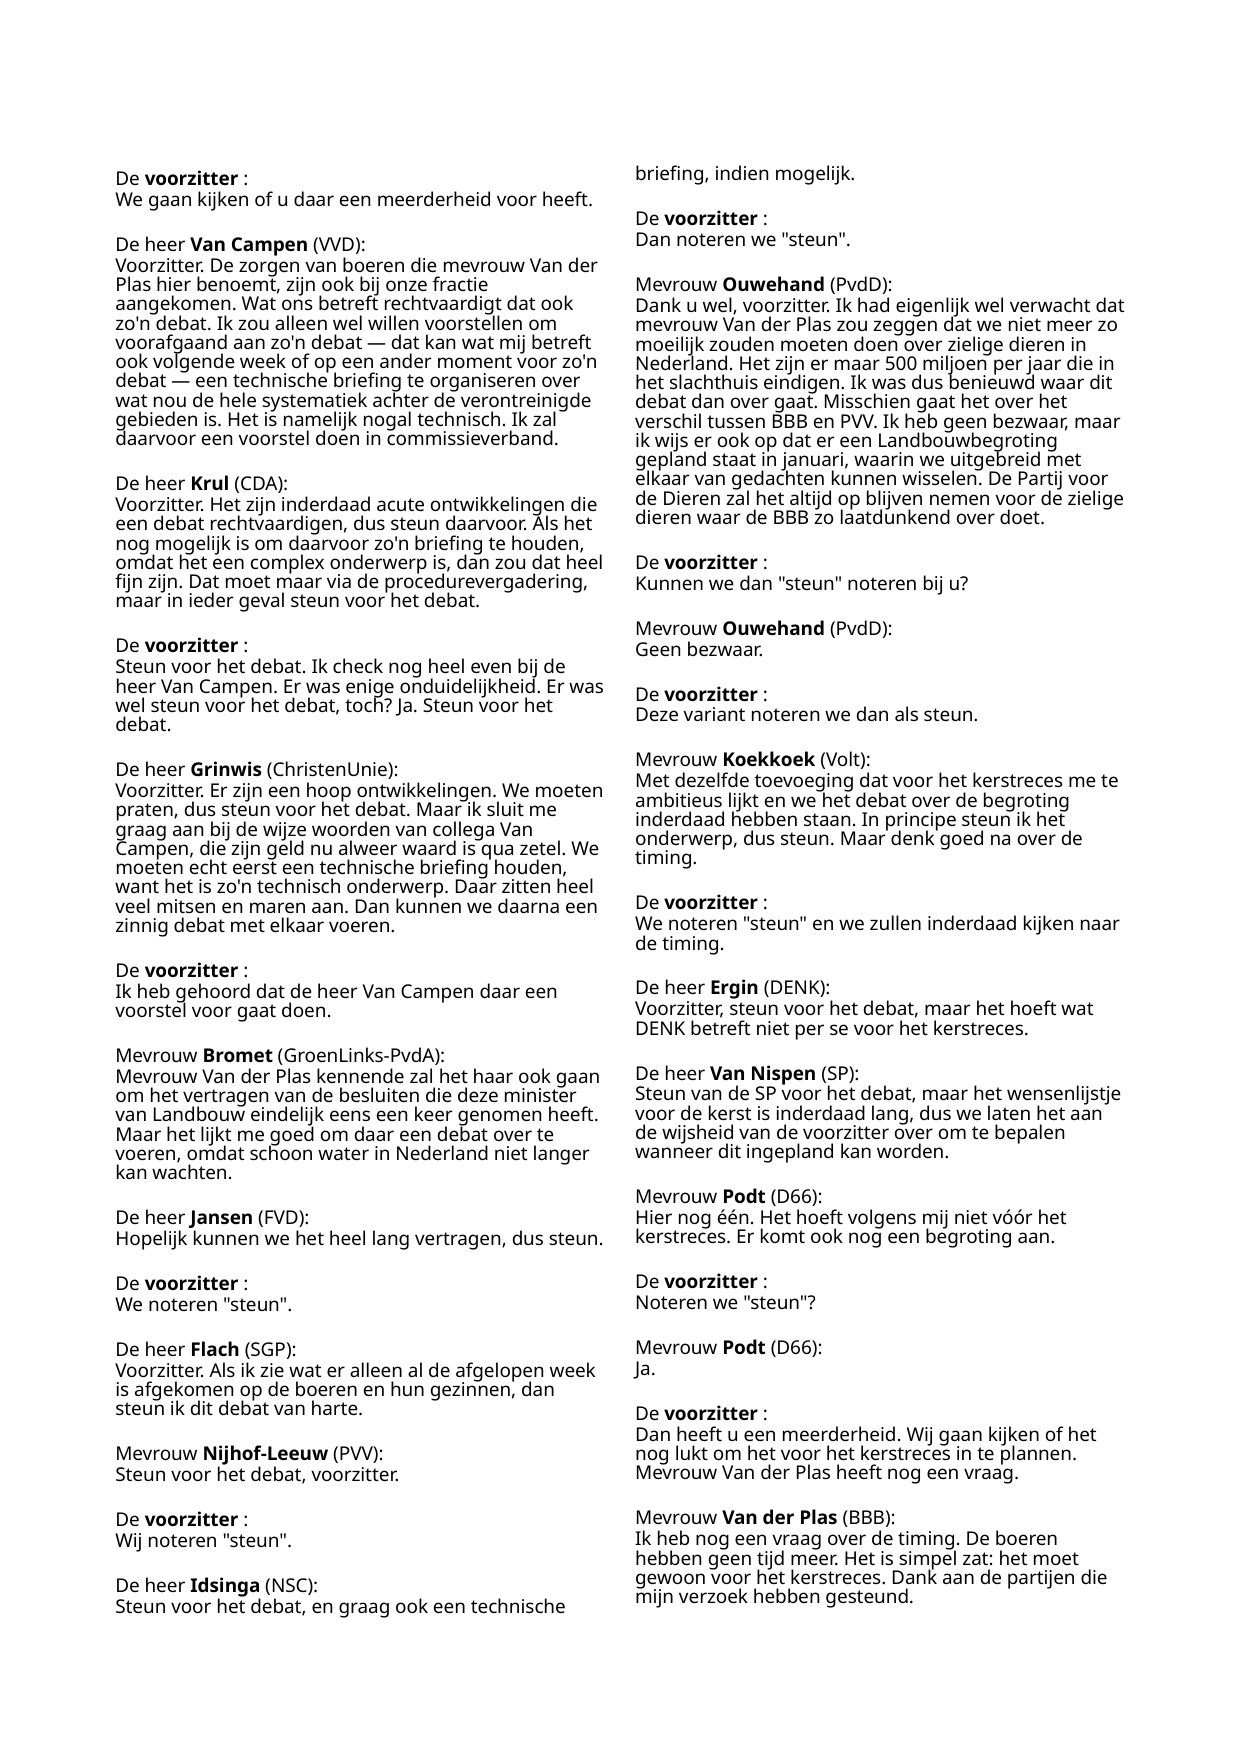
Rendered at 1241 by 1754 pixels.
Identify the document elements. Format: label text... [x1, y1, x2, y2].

text Mevrouw Ouwehand (PvdD): [635, 615, 1125, 641]
text Mevrouw Nijhof-Leeuw (PVV): [115, 1440, 605, 1466]
text De heer Krul (CDA): [115, 470, 605, 496]
text Wij noteren "steun". [115, 1532, 605, 1551]
text Geen bezwaar. [635, 641, 1125, 660]
text Ik heb nog een vraag over de timing. De boeren hebben geen tijd meer. Het is simpel zat: het moet gewoon voor het kerstreces. Dank aan de partijen die mijn verzoek hebben gesteund. [635, 1530, 1125, 1607]
text De voorzitter : [115, 957, 605, 983]
text De voorzitter : [635, 1400, 1125, 1426]
text Steun voor het debat, voorzitter. [115, 1466, 605, 1485]
text Steun van de SP voor het debat, maar het wensenlijstje voor de kerst is inderdaad lang, dus we laten het aan de wijsheid van de voorzitter over om te bepalen wanneer dit ingepland kan worden. [635, 1085, 1125, 1162]
text De voorzitter : [635, 549, 1125, 575]
text De voorzitter : [115, 1270, 605, 1296]
text De heer Flach (SGP): [115, 1336, 605, 1362]
text De heer Ergin (DENK): [635, 974, 1125, 1000]
text We noteren "steun" en we zullen inderdaad kijken naar de timing. [635, 915, 1125, 954]
text Voorzitter. Als ik zie wat er alleen al de afgelopen week is afgekomen op de boeren en hun gezinnen, dan steun ik dit debat van harte. [115, 1362, 605, 1419]
text Voorzitter. De zorgen van boeren die mevrouw Van der Plas hier benoemt, zijn ook bij onze fractie aangekomen. Wat ons betreft rechtvaardigt dat ook zo'n debat. Ik zou alleen wel willen voorstellen om voorafgaand aan zo'n debat — dat kan wat mij betreft ook volgende week of op een ander moment voor zo'n debat — een technische briefing te organiseren over wat nou de hele systematiek achter de verontreinigde gebieden is. Het is namelijk nogal technisch. Ik zal daarvoor een voorstel doen in commissieverband. [115, 257, 605, 449]
text Dan heeft u een meerderheid. Wij gaan kijken of het nog lukt om het voor het kerstreces in te plannen. Mevrouw Van der Plas heeft nog een vraag. [635, 1426, 1125, 1484]
text De heer Van Campen (VVD): [115, 231, 605, 257]
text Dan noteren we "steun". [635, 231, 1125, 250]
text De voorzitter : [115, 633, 605, 658]
text De voorzitter : [635, 681, 1125, 706]
text We gaan kijken of u daar een meerderheid voor heeft. [115, 191, 605, 210]
text Mevrouw Van der Plas kennende zal het haar ook gaan om het vertragen van de besluiten die deze minister van Landbouw eindelijk eens een keer genomen heeft. Maar het lijkt me goed om daar een debat over te voeren, omdat schoon water in Nederland niet langer kan wachten. [115, 1068, 605, 1183]
text Mevrouw Bromet (GroenLinks-PvdA): [115, 1042, 605, 1068]
text Hier nog één. Het hoeft volgens mij niet vóór het kerstreces. Er komt ook nog een begroting aan. [635, 1209, 1125, 1248]
text Mevrouw Podt (D66): [635, 1183, 1125, 1209]
text Voorzitter. Er zijn een hoop ontwikkelingen. We moeten praten, dus steun voor het debat. Maar ik sluit me graag aan bij de wijze woorden van collega Van Campen, die zijn geld nu alweer waard is qua zetel. We moeten echt eerst een technische briefing houden, want het is zo'n technisch onderwerp. Daar zitten heel veel mitsen en maren aan. Dan kunnen we daarna een zinnig debat met elkaar voeren. [115, 782, 605, 936]
text Dank u wel, voorzitter. Ik had eigenlijk wel verwacht dat mevrouw Van der Plas zou zeggen dat we niet meer zo moeilijk zouden moeten doen over zielige dieren in Nederland. Het zijn er maar 500 miljoen per jaar die in het slachthuis eindigen. Ik was dus benieuwd waar dit debat dan over gaat. Misschien gaat het over het verschil tussen BBB en PVV. Ik heb geen bezwaar, maar ik wijs er ook op dat er een Landbouwbegroting gepland staat in januari, waarin we uitgebreid met elkaar van gedachten kunnen wisselen. De Partij voor de Dieren zal het altijd op blijven nemen voor de zielige dieren waar de BBB zo laatdunkend over doet. [635, 297, 1125, 528]
text Mevrouw Koekkoek (Volt): [635, 747, 1125, 772]
text De heer Idsinga (NSC): [115, 1572, 605, 1598]
text De voorzitter : [115, 1506, 605, 1532]
text Mevrouw Ouwehand (PvdD): [635, 271, 1125, 297]
text briefing, indien mogelijk. [635, 165, 1125, 184]
text De heer Van Nispen (SP): [635, 1060, 1125, 1085]
text De heer Grinwis (ChristenUnie): [115, 756, 605, 782]
text De voorzitter : [635, 205, 1125, 231]
text Met dezelfde toevoeging dat voor het kerstreces me te ambitieus lijkt en we het debat over de begroting inderdaad hebben staan. In principe steun ik het onderwerp, dus steun. Maar denk goed na over de timing. [635, 772, 1125, 869]
text Steun voor het debat. Ik check nog heel even bij de heer Van Campen. Er was enige onduidelijkheid. Er was wel steun voor het debat, toch? Ja. Steun voor het debat. [115, 658, 605, 735]
text Voorzitter. Het zijn inderdaad acute ontwikkelingen die een debat rechtvaardigen, dus steun daarvoor. Als het nog mogelijk is om daarvoor zo'n briefing te houden, omdat het een complex onderwerp is, dan zou dat heel fijn zijn. Dat moet maar via de procedurevergadering, maar in ieder geval steun voor het debat. [115, 496, 605, 612]
text Mevrouw Van der Plas (BBB): [635, 1504, 1125, 1530]
text Deze variant noteren we dan als steun. [635, 706, 1125, 726]
text De voorzitter : [635, 1268, 1125, 1294]
text De heer Jansen (FVD): [115, 1204, 605, 1230]
text Hopelijk kunnen we het heel lang vertragen, dus steun. [115, 1230, 605, 1249]
text De voorzitter : [115, 165, 605, 191]
text De voorzitter : [635, 889, 1125, 915]
text Steun voor het debat, en graag ook een technische [115, 1598, 605, 1617]
text Voorzitter, steun voor het debat, maar het hoeft wat DENK betreft niet per se voor het kerstreces. [635, 1000, 1125, 1039]
text Mevrouw Podt (D66): [635, 1334, 1125, 1360]
text Noteren we "steun"? [635, 1294, 1125, 1313]
text Ja. [635, 1360, 1125, 1379]
text Kunnen we dan "steun" noteren bij u? [635, 575, 1125, 594]
text We noteren "steun". [115, 1296, 605, 1315]
text Ik heb gehoord dat de heer Van Campen daar een voorstel voor gaat doen. [115, 983, 605, 1021]
